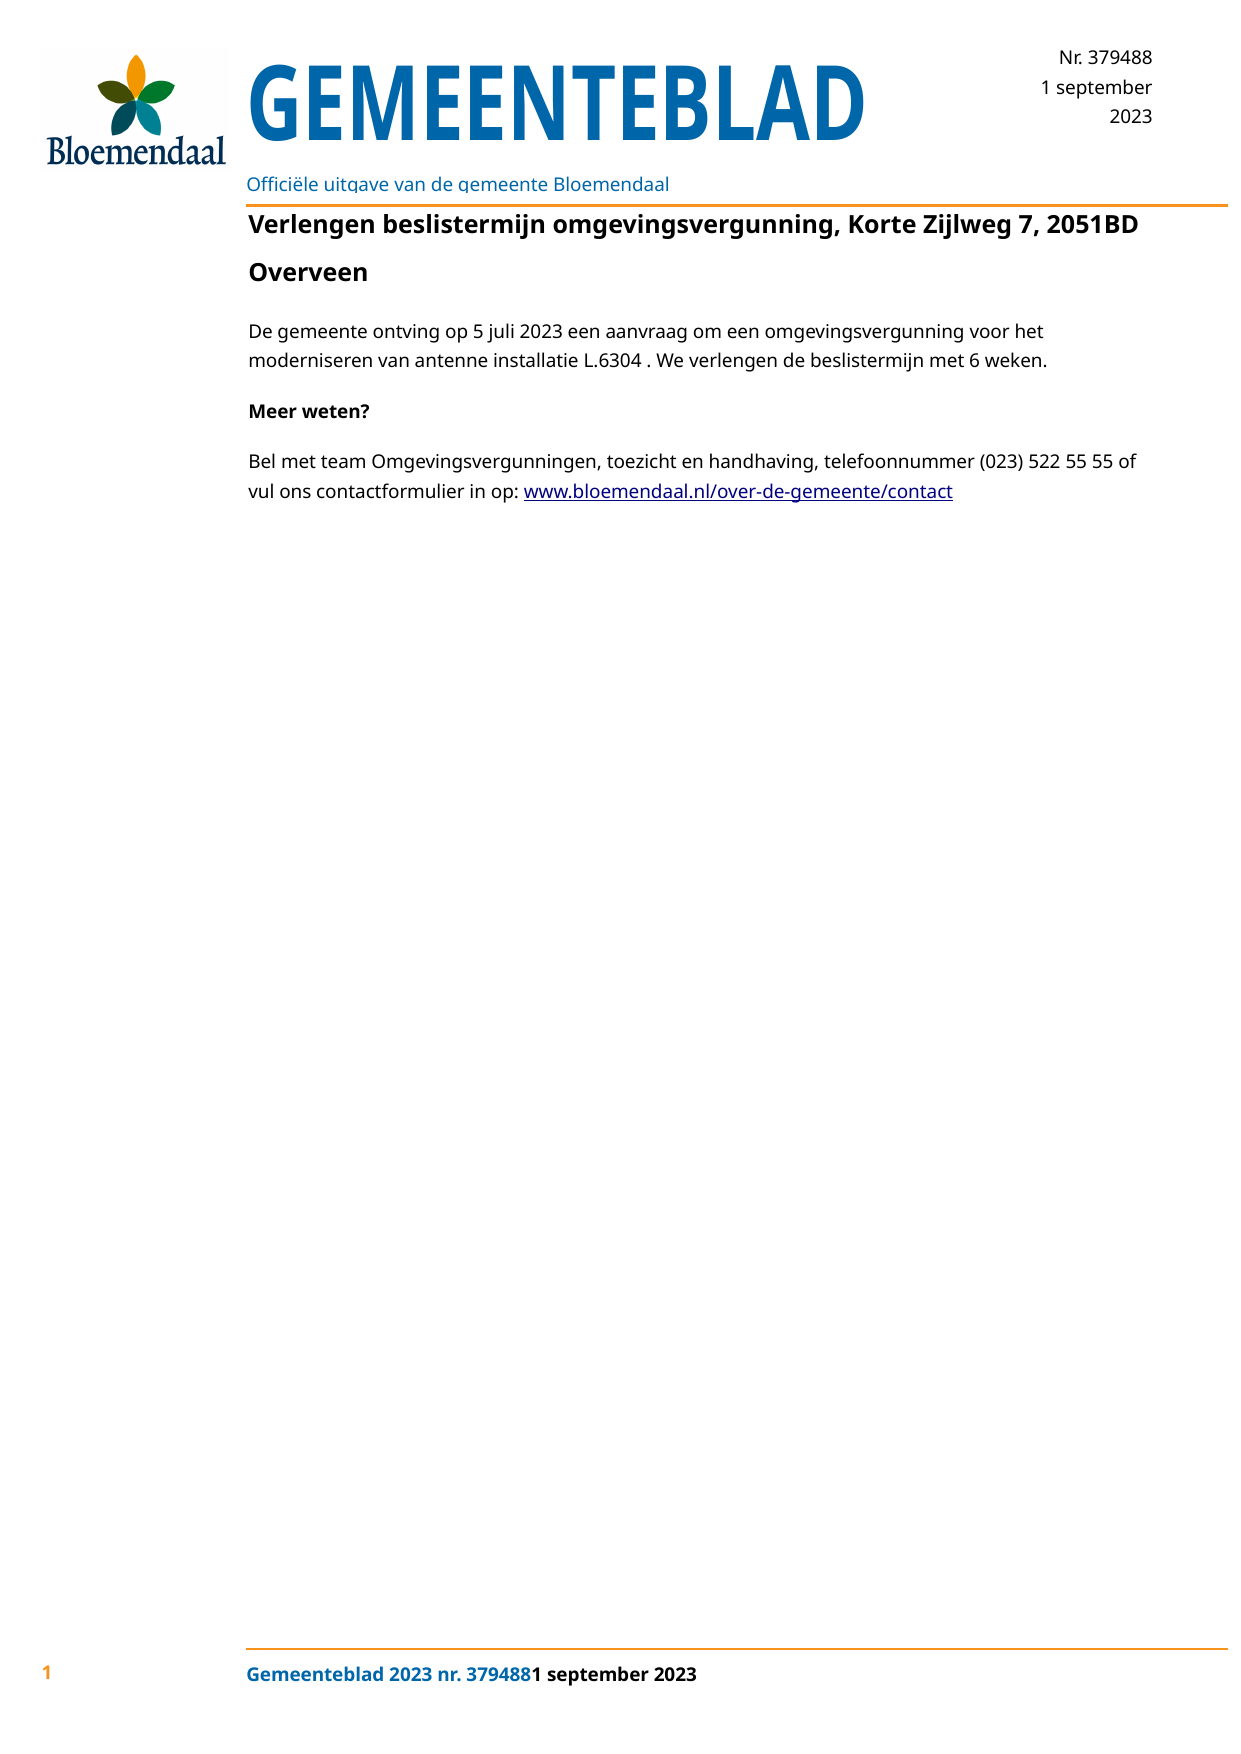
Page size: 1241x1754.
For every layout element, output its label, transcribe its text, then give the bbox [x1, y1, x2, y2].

text Bel met team Omgevingsvergunningen, toezicht en handhaving, telefoonnummer (023) 522 55 55 of vul ons contactformulier in op: www.bloemendaal.nl/over-de-gemeente/contact [248, 448, 1152, 504]
text Verlengen beslistermijn omgevingsvergunning, Korte Zijlweg 7, 2051BD Overveen [248, 207, 1152, 288]
picture [41, 47, 231, 172]
text De gemeente ontving op 5 juli 2023 een aanvraag om een omgevingsvergunning voor het moderniseren van antenne installatie L.6304 . We verlengen de beslistermijn met 6 weken. [248, 318, 1152, 373]
text Meer weten? [248, 398, 1152, 424]
